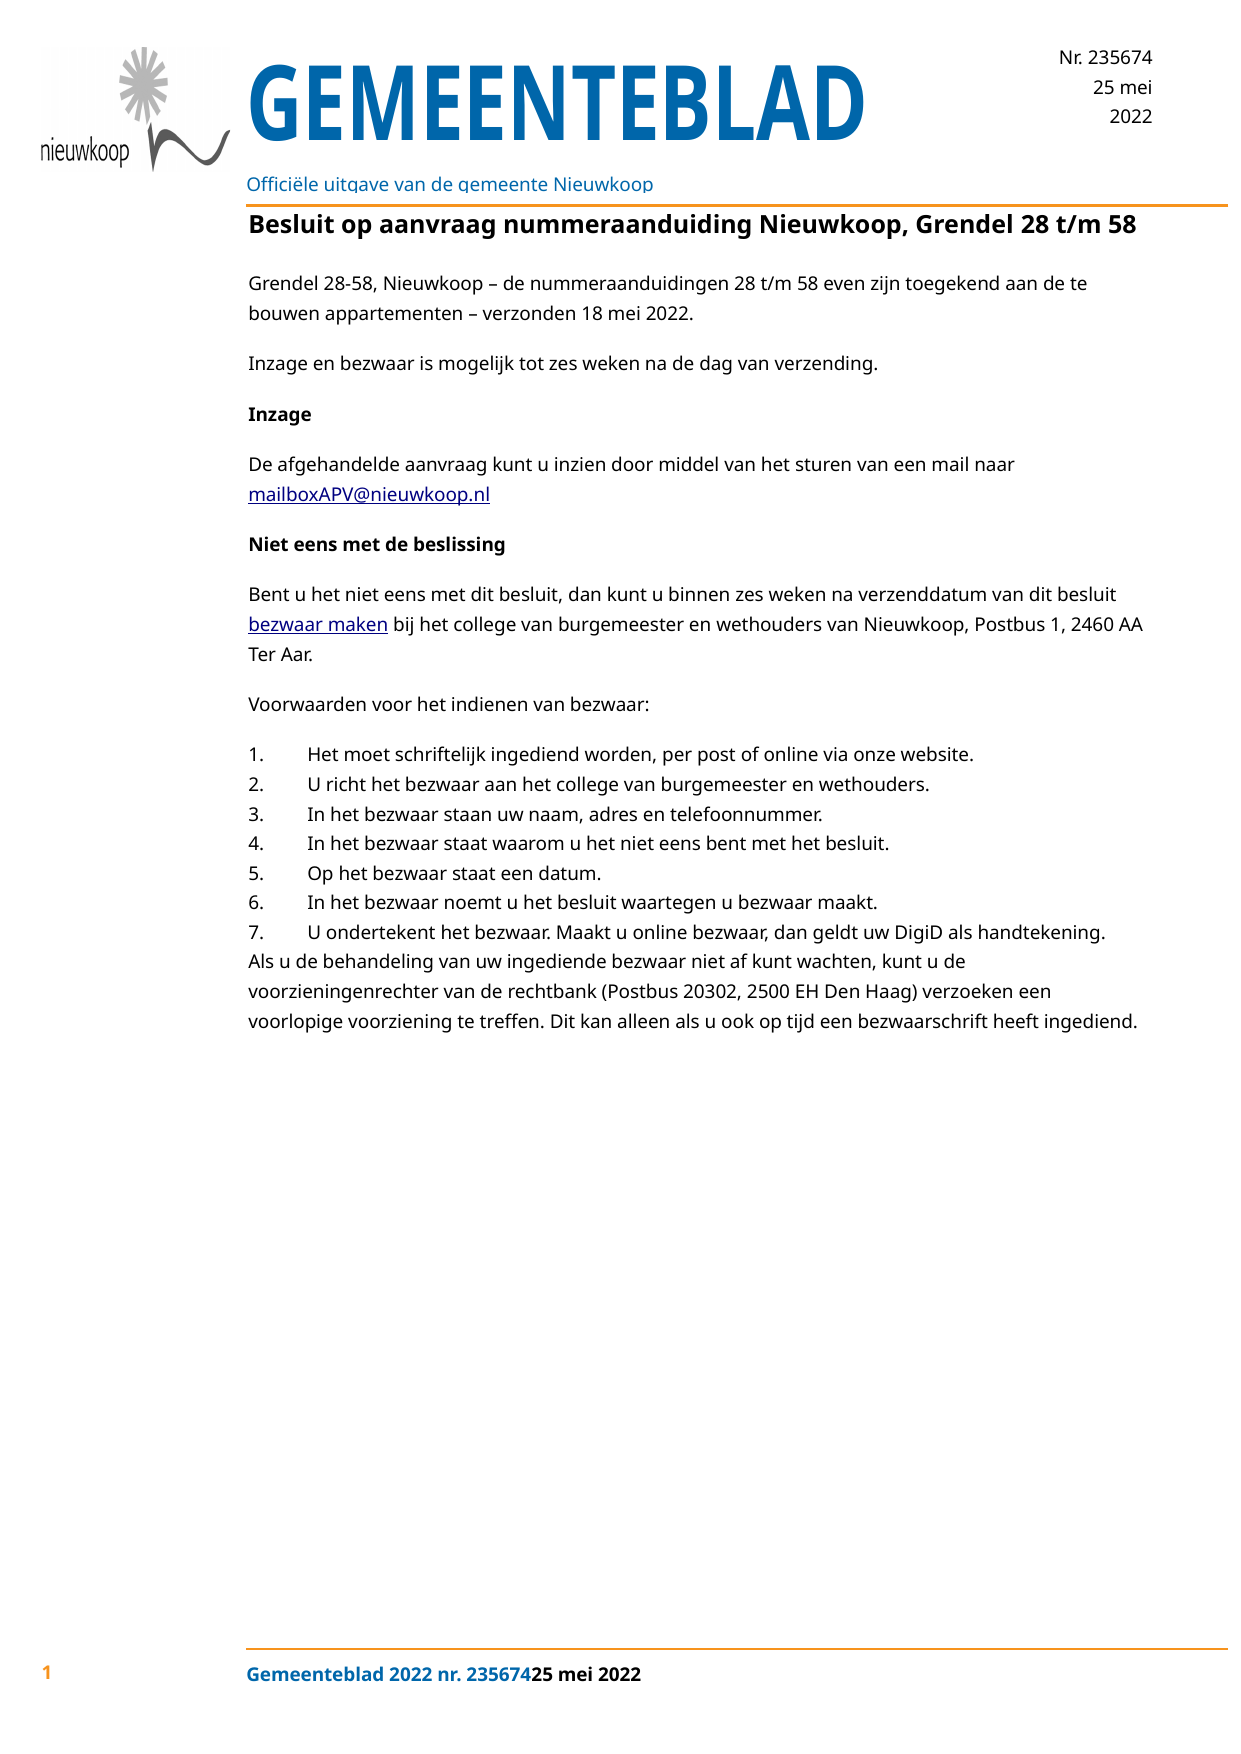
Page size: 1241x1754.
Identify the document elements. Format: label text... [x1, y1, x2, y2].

text Bent u het niet eens met dit besluit, dan kunt u binnen zes weken na verzenddatum van dit besluit bezwaar maken bij het college van burgemeester en wethouders van Nieuwkoop, Postbus 1, 2460 AA Ter Aar. [248, 582, 1152, 666]
list Op het bezwaar staat een datum. [248, 860, 1152, 886]
text Voorwaarden voor het indienen van bezwaar: [248, 691, 1152, 717]
list In het bezwaar staan uw naam, adres en telefoonnummer. [248, 801, 1152, 826]
text De afgehandelde aanvraag kunt u inzien door middel van het sturen van een mail naar mailboxAPV@nieuwkoop.nl [248, 451, 1152, 506]
list U richt het bezwaar aan het college van burgemeester en wethouders. [248, 771, 1152, 797]
text Als u de behandeling van uw ingediende bezwaar niet af kunt wachten, kunt u de voorzieningenrechter van de rechtbank (Postbus 20302, 2500 EH Den Haag) verzoeken een voorlopige voorziening te treffen. Dit kan alleen als u ook op tijd een bezwaarschrift heeft ingediend. [248, 949, 1152, 1033]
text Inzage [248, 401, 1152, 426]
list In het bezwaar noemt u het besluit waartegen u bezwaar maakt. [248, 889, 1152, 915]
text Niet eens met de beslissing [248, 531, 1152, 557]
list U ondertekent het bezwaar. Maakt u online bezwaar, dan geldt uw DigiD als handtekening. [248, 919, 1152, 945]
list Het moet schriftelijk ingediend worden, per post of online via onze website. [248, 742, 1152, 767]
list In het bezwaar staat waarom u het niet eens bent met het besluit. [248, 830, 1152, 856]
text Grendel 28-58, Nieuwkoop – de nummeraanduidingen 28 t/m 58 even zijn toegekend aan de te bouwen appartementen – verzonden 18 mei 2022. [248, 270, 1152, 326]
picture [41, 47, 231, 172]
text Inzage en bezwaar is mogelijk tot zes weken na de dag van verzending. [248, 350, 1152, 376]
text Besluit op aanvraag nummeraanduiding Nieuwkoop, Grendel 28 t/m 58 [248, 207, 1152, 241]
